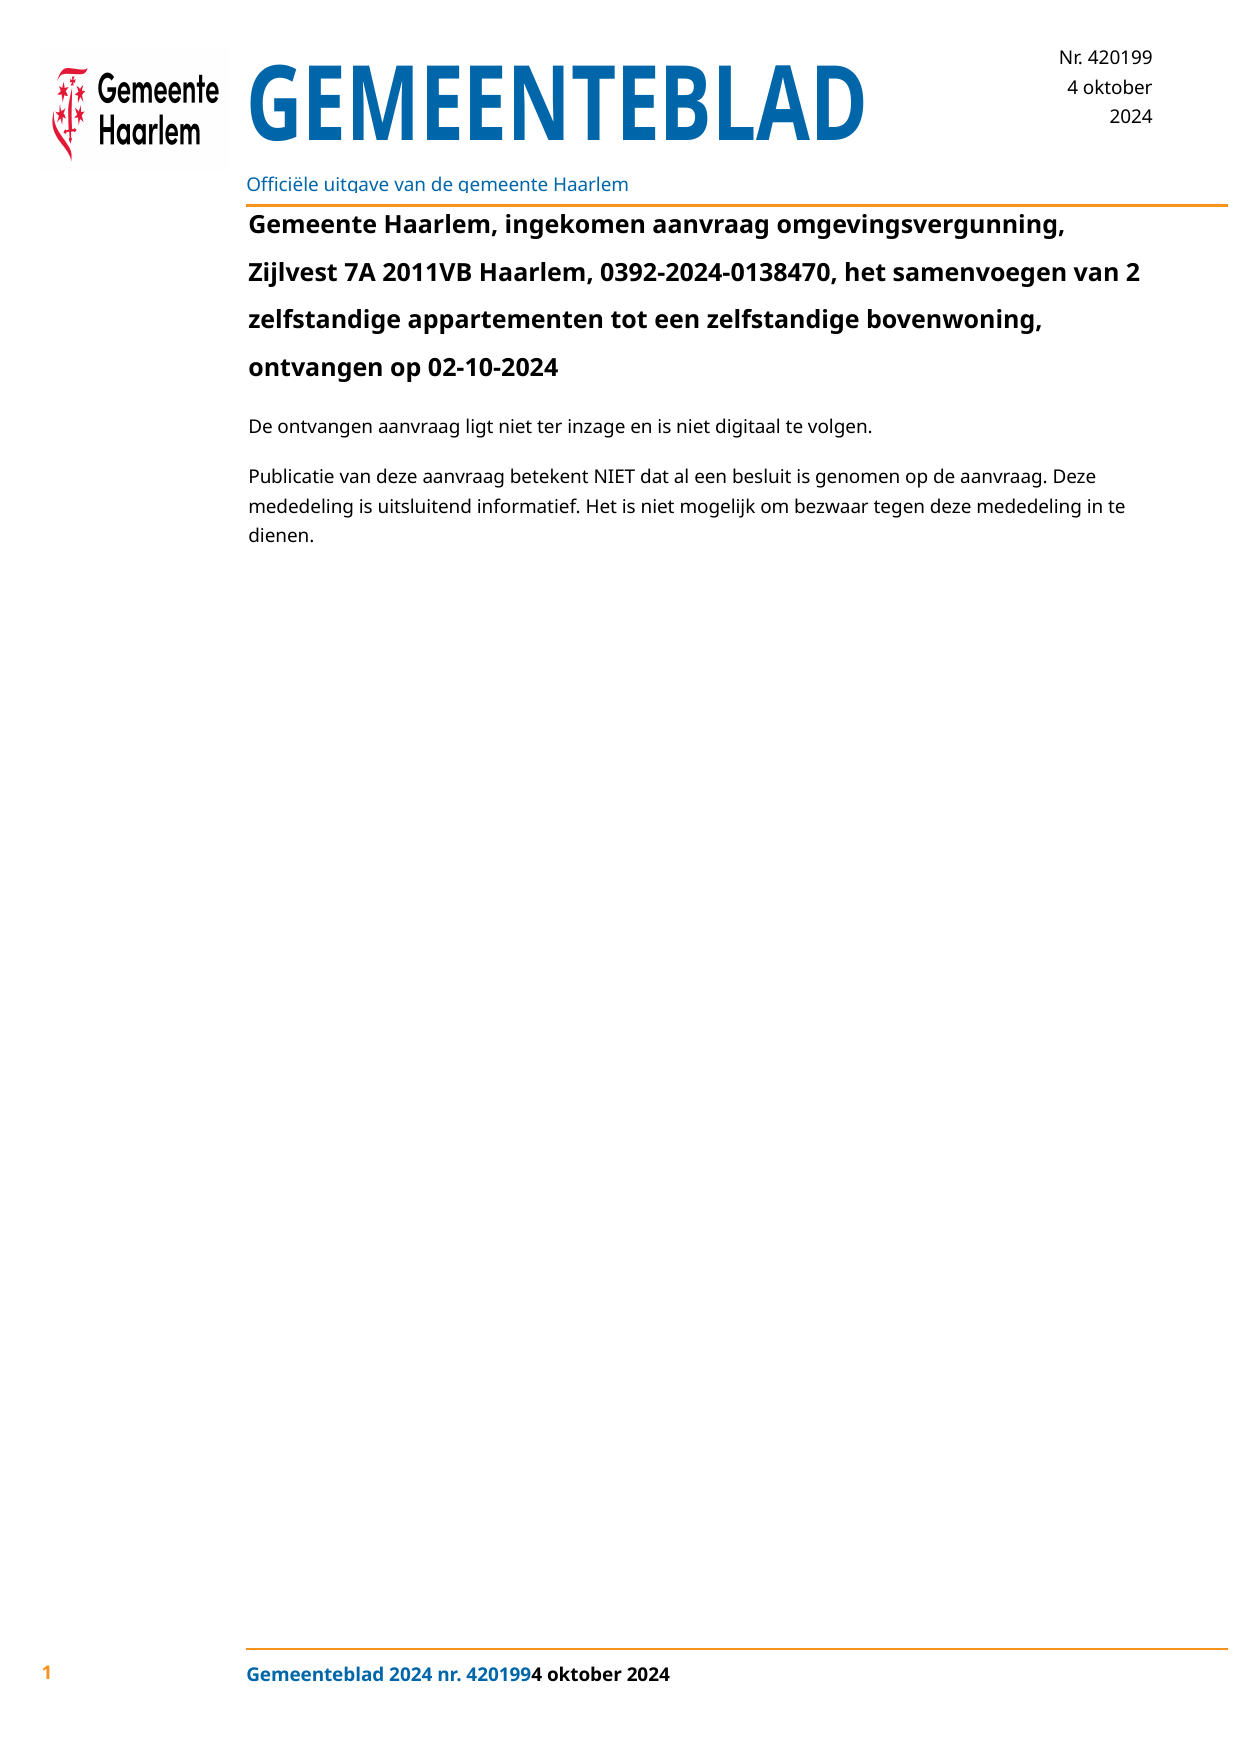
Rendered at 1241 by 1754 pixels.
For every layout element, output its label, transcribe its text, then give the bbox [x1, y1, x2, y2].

text Publicatie van deze aanvraag betekent NIET dat al een besluit is genomen op de aanvraag. Deze mededeling is uitsluitend informatief. Het is niet mogelijk om bezwaar tegen deze mededeling in te dienen. [248, 463, 1152, 548]
text Gemeente Haarlem, ingekomen aanvraag omgevingsvergunning, Zijlvest 7A 2011VB Haarlem, 0392-2024-0138470, het samenvoegen van 2 zelfstandige appartementen tot een zelfstandige bovenwoning, ontvangen op 02-10-2024 [248, 207, 1152, 384]
text De ontvangen aanvraag ligt niet ter inzage en is niet digitaal te volgen. [248, 413, 1152, 439]
picture [41, 47, 231, 172]
